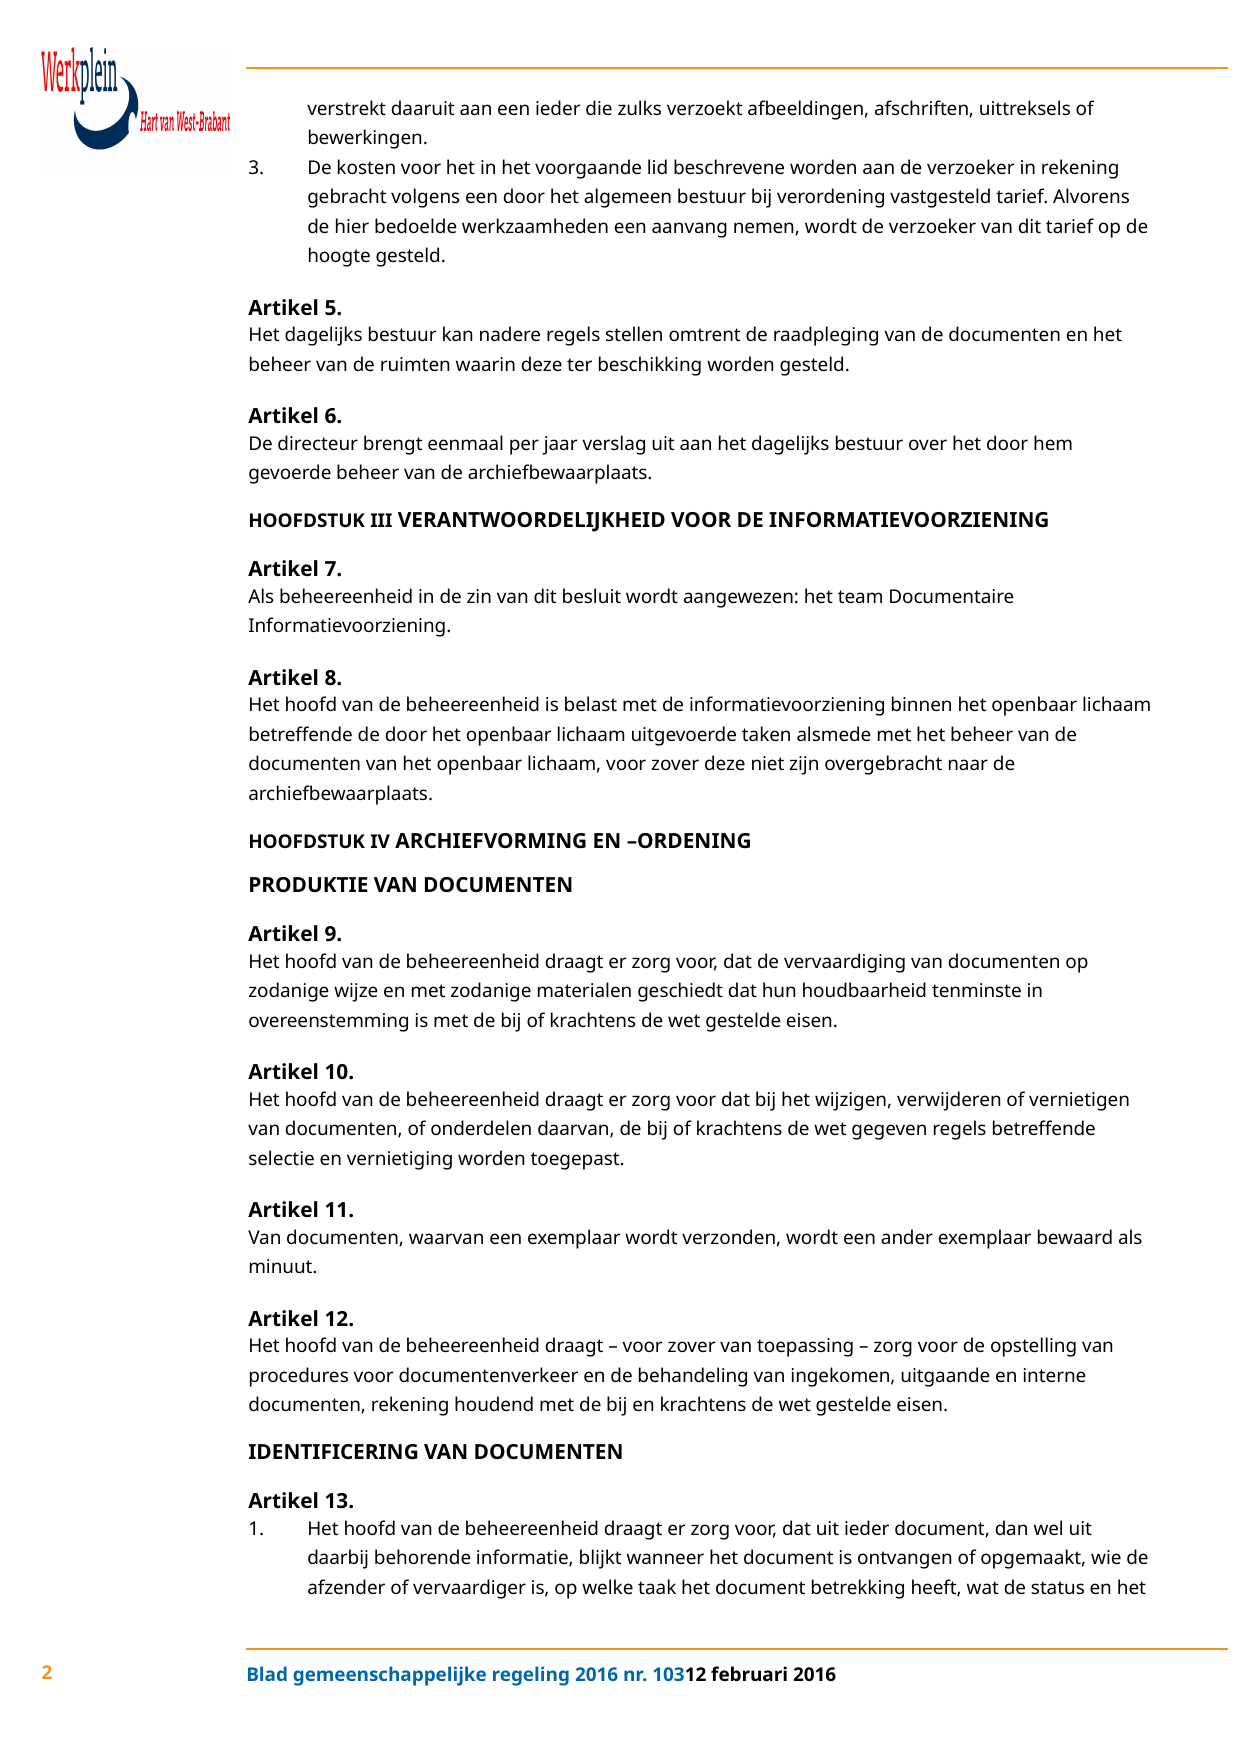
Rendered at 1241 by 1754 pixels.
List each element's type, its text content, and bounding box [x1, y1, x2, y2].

list verstrekt daaruit aan een ieder die zulks verzoekt afbeeldingen, afschriften, uittreksels of bewerkingen. [248, 95, 1152, 150]
text Het dagelijks bestuur kan nadere regels stellen omtrent de raadpleging van de documenten en het beheer van de ruimten waarin deze ter beschikking worden gesteld. [248, 322, 1152, 377]
text Artikel 8. [248, 663, 1152, 691]
list Het hoofd van de beheereenheid draagt er zorg voor, dat uit ieder document, dan wel uit daarbij behorende informatie, blijkt wanneer het document is ontvangen of opgemaakt, wie de afzender of vervaardiger is, op welke taak het document betrekking heeft, wat de status en het [248, 1515, 1152, 1600]
text Van documenten, waarvan een exemplaar wordt verzonden, wordt een ander exemplaar bewaard als minuut. [248, 1224, 1152, 1279]
text IDENTIFICERING VAN DOCUMENTEN [248, 1437, 1152, 1466]
text Artikel 10. [248, 1057, 1152, 1086]
text PRODUKTIE VAN DOCUMENTEN [248, 870, 1152, 899]
text Het hoofd van de beheereenheid is belast met de informatievoorziening binnen het openbaar lichaam betreffende de door het openbaar lichaam uitgevoerde taken alsmede met het beheer van de documenten van het openbaar lichaam, voor zover deze niet zijn overgebracht naar de archiefbewaarplaats. [248, 691, 1152, 806]
text Als beheereenheid in de zin van dit besluit wordt aangewezen: het team Documentaire Informatievoorziening. [248, 583, 1152, 638]
text Het hoofd van de beheereenheid draagt er zorg voor, dat de vervaardiging van documenten op zodanige wijze en met zodanige materialen geschiedt dat hun houdbaarheid tenminste in overeenstemming is met de bij of krachtens de wet gestelde eisen. [248, 948, 1152, 1033]
text Artikel 5. [248, 293, 1152, 322]
text Artikel 7. [248, 554, 1152, 583]
text Artikel 12. [248, 1304, 1152, 1332]
picture [41, 47, 231, 172]
text De directeur brengt eenmaal per jaar verslag uit aan het dagelijks bestuur over het door hem gevoerde beheer van de archiefbewaarplaats. [248, 430, 1152, 485]
text HOOFDSTUK III VERANTWOORDELIJKHEID VOOR DE INFORMATIEVOORZIENING [248, 505, 1152, 534]
text HOOFDSTUK IV ARCHIEFVORMING EN –ORDENING [248, 826, 1152, 854]
text Artikel 6. [248, 402, 1152, 430]
text Artikel 13. [248, 1486, 1152, 1515]
text Artikel 9. [248, 919, 1152, 948]
text Artikel 11. [248, 1196, 1152, 1224]
text Het hoofd van de beheereenheid draagt er zorg voor dat bij het wijzigen, verwijderen of vernietigen van documenten, of onderdelen daarvan, de bij of krachtens de wet gegeven regels betreffende selectie en vernietiging worden toegepast. [248, 1086, 1152, 1171]
text Het hoofd van de beheereenheid draagt – voor zover van toepassing – zorg voor de opstelling van procedures voor documentenverkeer en de behandeling van ingekomen, uitgaande en interne documenten, rekening houdend met de bij en krachtens de wet gestelde eisen. [248, 1332, 1152, 1417]
list De kosten voor het in het voorgaande lid beschrevene worden aan de verzoeker in rekening gebracht volgens een door het algemeen bestuur bij verordening vastgesteld tarief. Alvorens de hier bedoelde werkzaamheden een aanvang nemen, wordt de verzoeker van dit tarief op de hoogte gesteld. [248, 154, 1152, 268]
